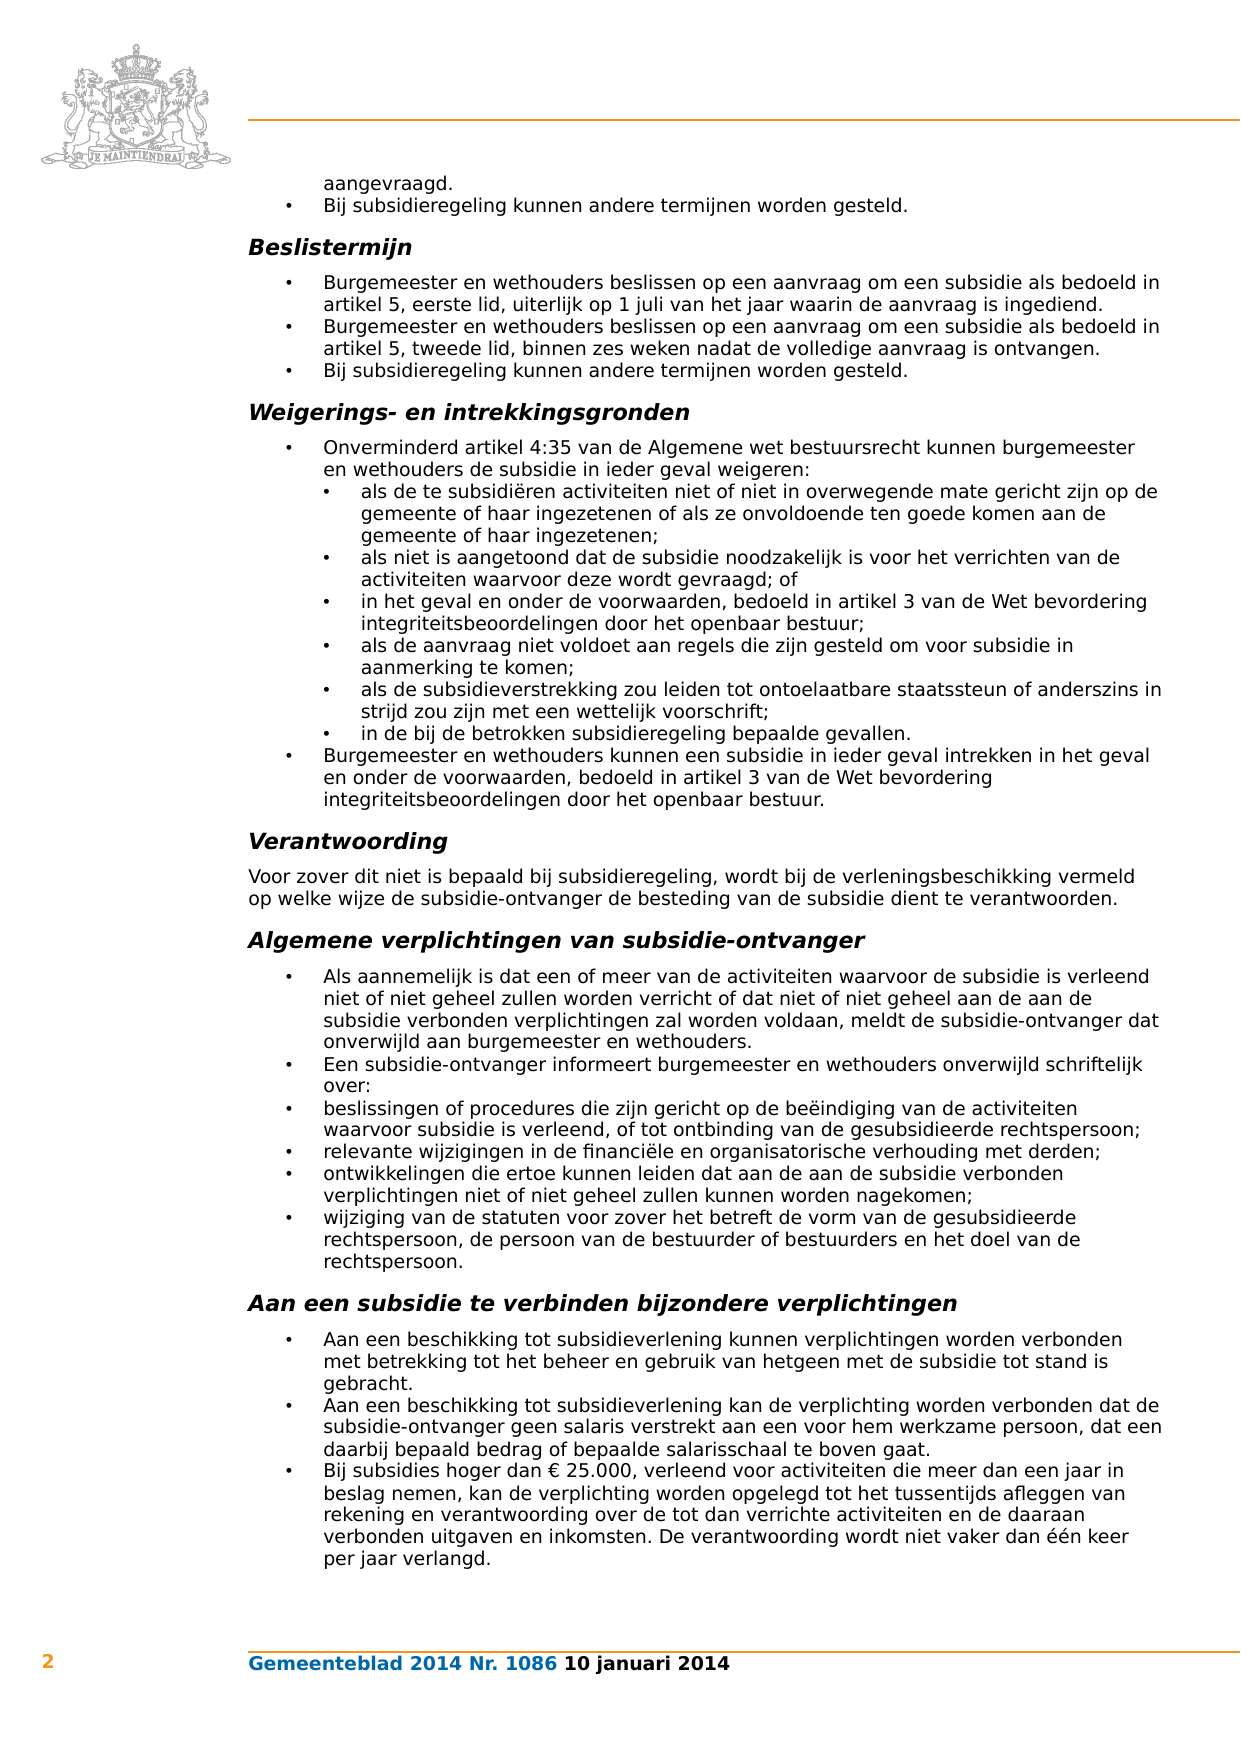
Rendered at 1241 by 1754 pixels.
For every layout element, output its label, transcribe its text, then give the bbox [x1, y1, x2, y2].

subtitle Weigerings- en intrekkingsgronden [248, 400, 1163, 426]
list Aan een beschikking tot subsidieverlening kan de verplichting worden verbonden dat de subsidie-ontvanger geen salaris verstrekt aan een voor hem werkzame persoon, dat een daarbij bepaald bedrag of bepaalde salarisschaal te boven gaat. [286, 1394, 1163, 1460]
list Bij subsidieregeling kunnen andere termijnen worden gesteld. [286, 195, 1163, 217]
list ontwikkelingen die ertoe kunnen leiden dat aan de aan de subsidie verbonden verplichtingen niet of niet geheel zullen kunnen worden nagekomen; [286, 1163, 1163, 1207]
subtitle Beslistermijn [248, 234, 1163, 260]
list beslissingen of procedures die zijn gericht op de beëindiging van de activiteiten waarvoor subsidie is verleend, of tot ontbinding van de gesubsidieerde rechtspersoon; [286, 1097, 1163, 1141]
list Als aannemelijk is dat een of meer van de activiteiten waarvoor de subsidie is verleend niet of niet geheel zullen worden verricht of dat niet of niet geheel aan de aan de subsidie verbonden verplichtingen zal worden voldaan, meldt de subsidie-ontvanger dat onverwijld aan burgemeester en wethouders. [286, 966, 1163, 1053]
list Aan een beschikking tot subsidieverlening kunnen verplichtingen worden verbonden met betrekking tot het beheer en gebruik van hetgeen met de subsidie tot stand is gebracht. [286, 1328, 1163, 1394]
list Bij subsidieregeling kunnen andere termijnen worden gesteld. [286, 360, 1163, 382]
picture [41, 44, 231, 169]
list Bij subsidies hoger dan € 25.000, verleend voor activiteiten die meer dan een jaar in beslag nemen, kan de verplichting worden opgelegd tot het tussentijds afleggen van rekening en verantwoording over de tot dan verrichte activiteiten en de daaraan verbonden uitgaven en inkomsten. De verantwoording wordt niet vaker dan één keer per jaar verlangd. [286, 1460, 1163, 1570]
list als niet is aangetoond dat de subsidie noodzakelijk is voor het verrichten van de activiteiten waarvoor deze wordt gevraagd; of [323, 547, 1163, 591]
list Onverminderd artikel 4:35 van de Algemene wet bestuursrecht kunnen burgemeester en wethouders de subsidie in ieder geval weigeren: [286, 437, 1163, 481]
list als de te subsidiëren activiteiten niet of niet in overwegende mate gericht zijn op de gemeente of haar ingezetenen of als ze onvoldoende ten goede komen aan de gemeente of haar ingezetenen; [323, 481, 1163, 547]
list Een subsidie-ontvanger informeert burgemeester en wethouders onverwijld schriftelijk over: [286, 1053, 1163, 1097]
subtitle Verantwoording [248, 829, 1163, 854]
subtitle Aan een subsidie te verbinden bijzondere verplichtingen [248, 1291, 1163, 1317]
list in het geval en onder de voorwaarden, bedoeld in artikel 3 van de Wet bevordering integriteitsbeoordelingen door het openbaar bestuur; [323, 591, 1163, 635]
subtitle Algemene verplichtingen van subsidie-ontvanger [248, 928, 1163, 954]
list Burgemeester en wethouders kunnen een subsidie in ieder geval intrekken in het geval en onder de voorwaarden, bedoeld in artikel 3 van de Wet bevordering integriteitsbeoordelingen door het openbaar bestuur. [286, 745, 1163, 811]
text Voor zover dit niet is bepaald bij subsidieregeling, wordt bij de verleningsbeschikking vermeld op welke wijze de subsidie-ontvanger de besteding van de subsidie dient te verantwoorden. [248, 866, 1163, 910]
list Burgemeester en wethouders beslissen op een aanvraag om een subsidie als bedoeld in artikel 5, tweede lid, binnen zes weken nadat de volledige aanvraag is ontvangen. [286, 316, 1163, 360]
list in de bij de betrokken subsidieregeling bepaalde gevallen. [323, 723, 1163, 745]
list relevante wijzigingen in de financiële en organisatorische verhouding met derden; [286, 1141, 1163, 1163]
list aangevraagd. [286, 173, 1163, 195]
list als de aanvraag niet voldoet aan regels die zijn gesteld om voor subsidie in aanmerking te komen; [323, 635, 1163, 679]
list Burgemeester en wethouders beslissen op een aanvraag om een subsidie als bedoeld in artikel 5, eerste lid, uiterlijk op 1 juli van het jaar waarin de aanvraag is ingediend. [286, 272, 1163, 316]
list als de subsidieverstrekking zou leiden tot ontoelaatbare staatssteun of anderszins in strijd zou zijn met een wettelijk voorschrift; [323, 679, 1163, 723]
list wijziging van de statuten voor zover het betreft de vorm van de gesubsidieerde rechtspersoon, de persoon van de bestuurder of bestuurders en het doel van de rechtspersoon. [286, 1207, 1163, 1273]
